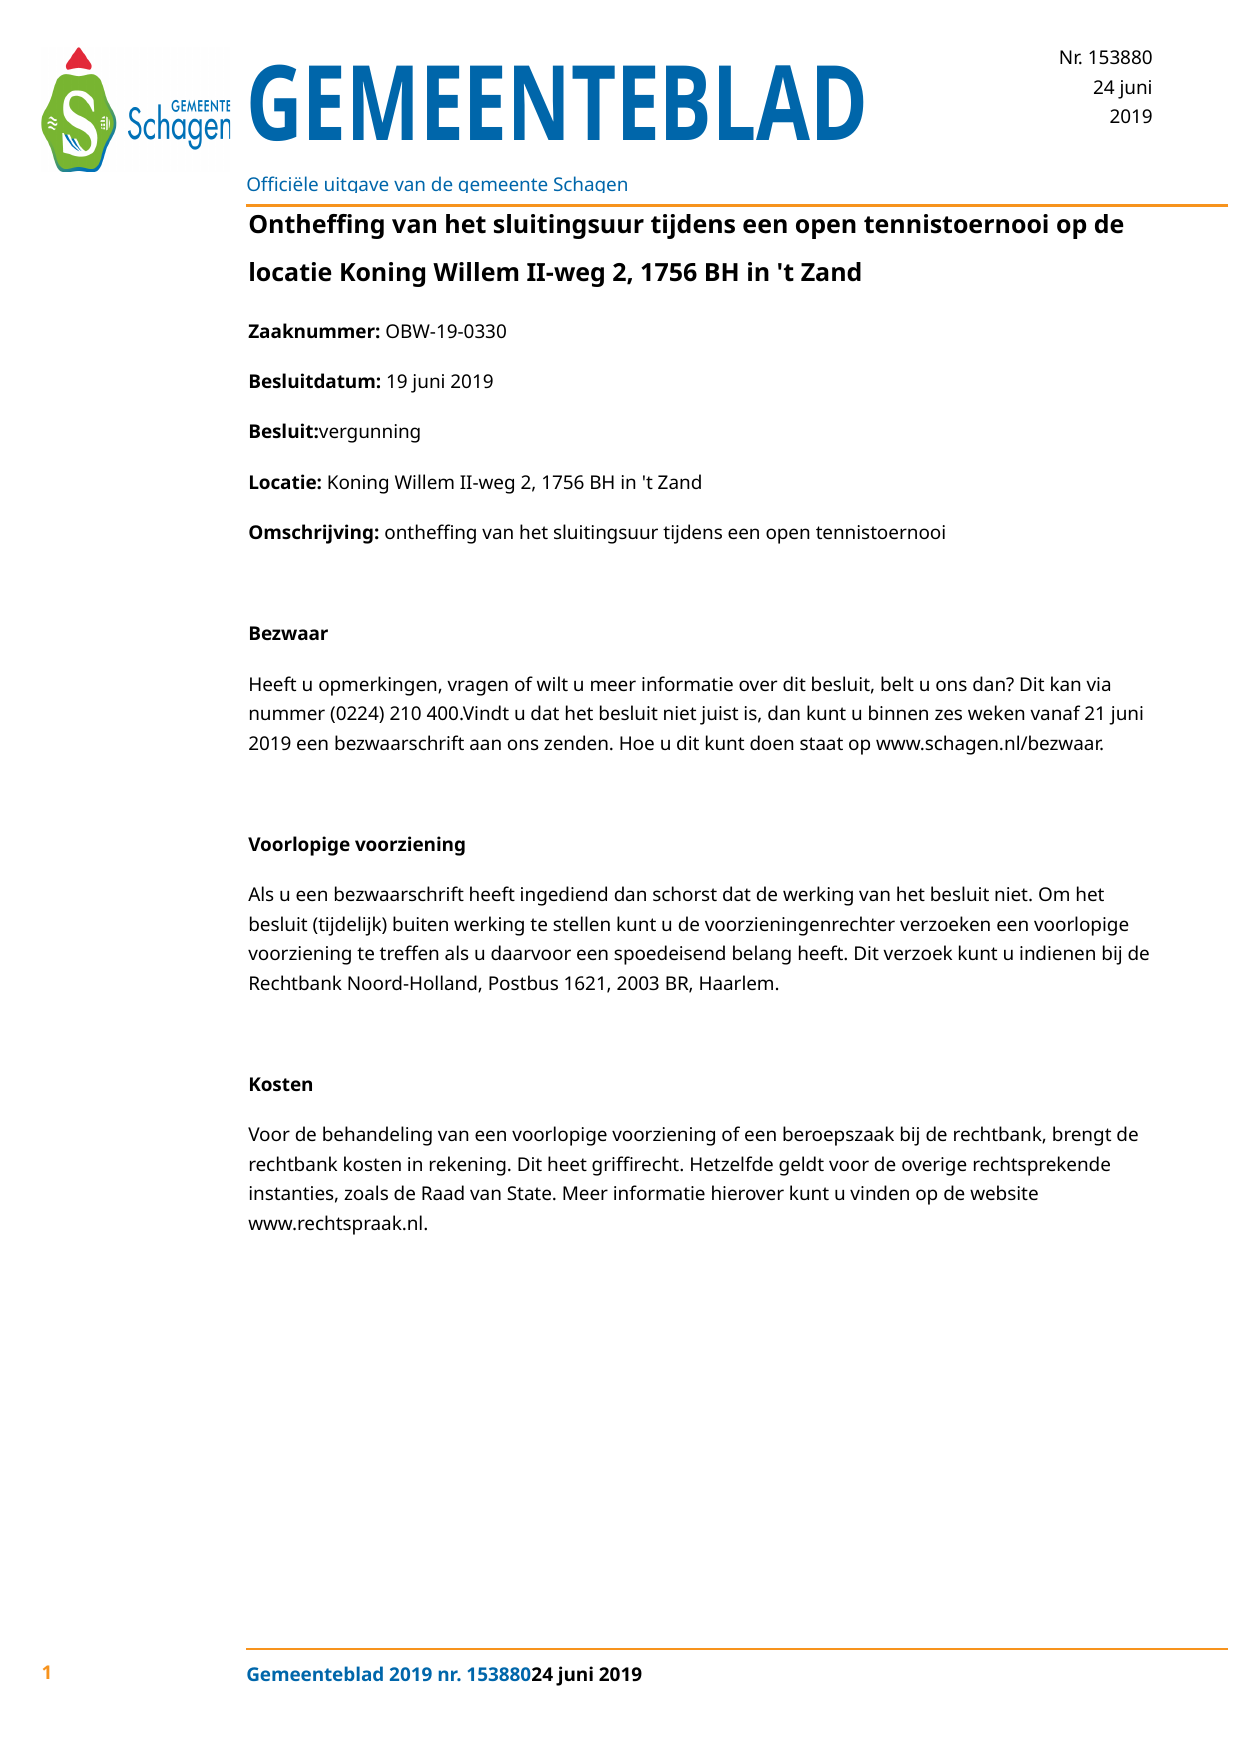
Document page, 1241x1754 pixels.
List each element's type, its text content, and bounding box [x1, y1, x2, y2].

text Ontheffing van het sluitingsuur tijdens een open tennistoernooi op de locatie Koning Willem II-weg 2, 1756 BH in 't Zand [248, 207, 1152, 288]
text Voorlopige voorziening [248, 831, 1152, 857]
text Besluitdatum: 19 juni 2019 [248, 368, 1152, 394]
text Heeft u opmerkingen, vragen of wilt u meer informatie over dit besluit, belt u ons dan? Dit kan via nummer (0224) 210 400.Vindt u dat het besluit niet juist is, dan kunt u binnen zes weken vanaf 21 juni 2019 een bezwaarschrift aan ons zenden. Hoe u dit kunt doen staat op www.schagen.nl/bezwaar. [248, 671, 1152, 756]
text Omschrijving: ontheffing van het sluitingsuur tijdens een open tennistoernooi [248, 519, 1152, 545]
text Besluit:vergunning [248, 419, 1152, 444]
picture [41, 47, 231, 172]
text Zaaknummer: OBW-19-0330 [248, 318, 1152, 344]
text Kosten [248, 1071, 1152, 1097]
text Bezwaar [248, 620, 1152, 646]
text Locatie: Koning Willem II-weg 2, 1756 BH in 't Zand [248, 469, 1152, 495]
text Als u een bezwaarschrift heeft ingediend dan schorst dat de werking van het besluit niet. Om het besluit (tijdelijk) buiten werking te stellen kunt u de voorzieningenrechter verzoeken een voorlopige voorziening te treffen als u daarvoor een spoedeisend belang heeft. Dit verzoek kunt u indienen bij de Rechtbank Noord-Holland, Postbus 1621, 2003 BR, Haarlem. [248, 881, 1152, 996]
text Voor de behandeling van een voorlopige voorziening of een beroepszaak bij de rechtbank, brengt de rechtbank kosten in rekening. Dit heet griffirecht. Hetzelfde geldt voor de overige rechtsprekende instanties, zoals de Raad van State. Meer informatie hierover kunt u vinden op de website www.rechtspraak.nl. [248, 1121, 1152, 1236]
